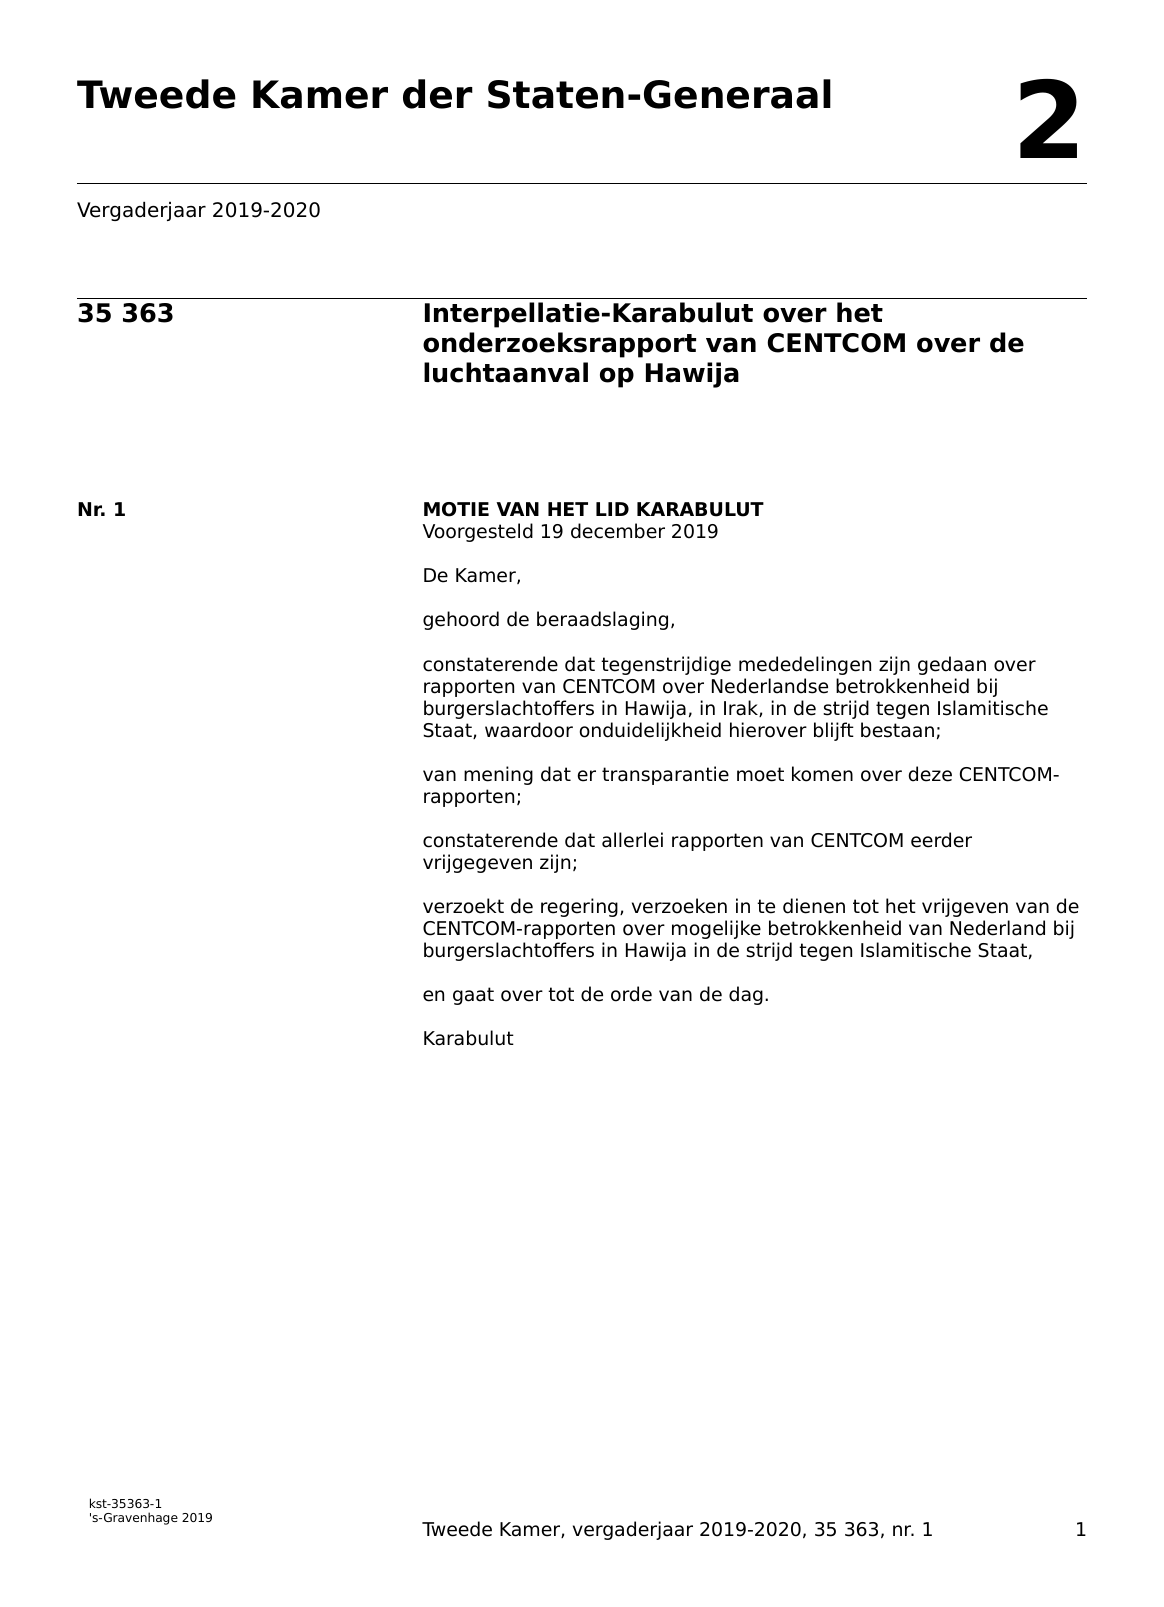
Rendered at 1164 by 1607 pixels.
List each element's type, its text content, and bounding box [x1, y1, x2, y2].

text en gaat over tot de orde van de dag. [422, 984, 1087, 1006]
table_header Tweede Kamer der Staten-Generaal [77, 59, 886, 183]
text kst-35363-1 [88, 1497, 323, 1511]
text gehoord de beraadslaging, [422, 609, 1087, 631]
text De Kamer, [422, 565, 1087, 587]
subtitle 35 363 Interpellatie-Karabulut over het onderzoeksrapport van CENTCOM over de luchtaanval op Hawija [77, 299, 1087, 388]
text constaterende dat tegenstrijdige mededelingen zijn gedaan over rapporten van CENTCOM over Nederlandse betrokkenheid bij burgerslachtoffers in Hawija, in Irak, in de strijd tegen Islamitische Staat, waardoor onduidelijkheid hierover blijft bestaan; [422, 653, 1087, 741]
table_header 2 [886, 59, 1087, 183]
text Voorgesteld 19 december 2019 [422, 521, 1087, 543]
text van mening dat er transparantie moet komen over deze CENTCOM-rapporten; [422, 764, 1087, 808]
text 's-Gravenhage 2019 [88, 1511, 323, 1525]
text verzoekt de regering, verzoeken in te dienen tot het vrijgeven van de CENTCOM-rapporten over mogelijke betrokkenheid van Nederland bij burgerslachtoffers in Hawija in de strijd tegen Islamitische Staat, [422, 896, 1087, 962]
text constaterende dat allerlei rapporten van CENTCOM eerder vrijgegeven zijn; [422, 830, 1087, 874]
subtitle Nr. 1 MOTIE VAN HET LID KARABULUT [77, 499, 1087, 521]
table_cell Vergaderjaar 2019-2020 [77, 184, 1087, 298]
text Karabulut [422, 1028, 1087, 1050]
